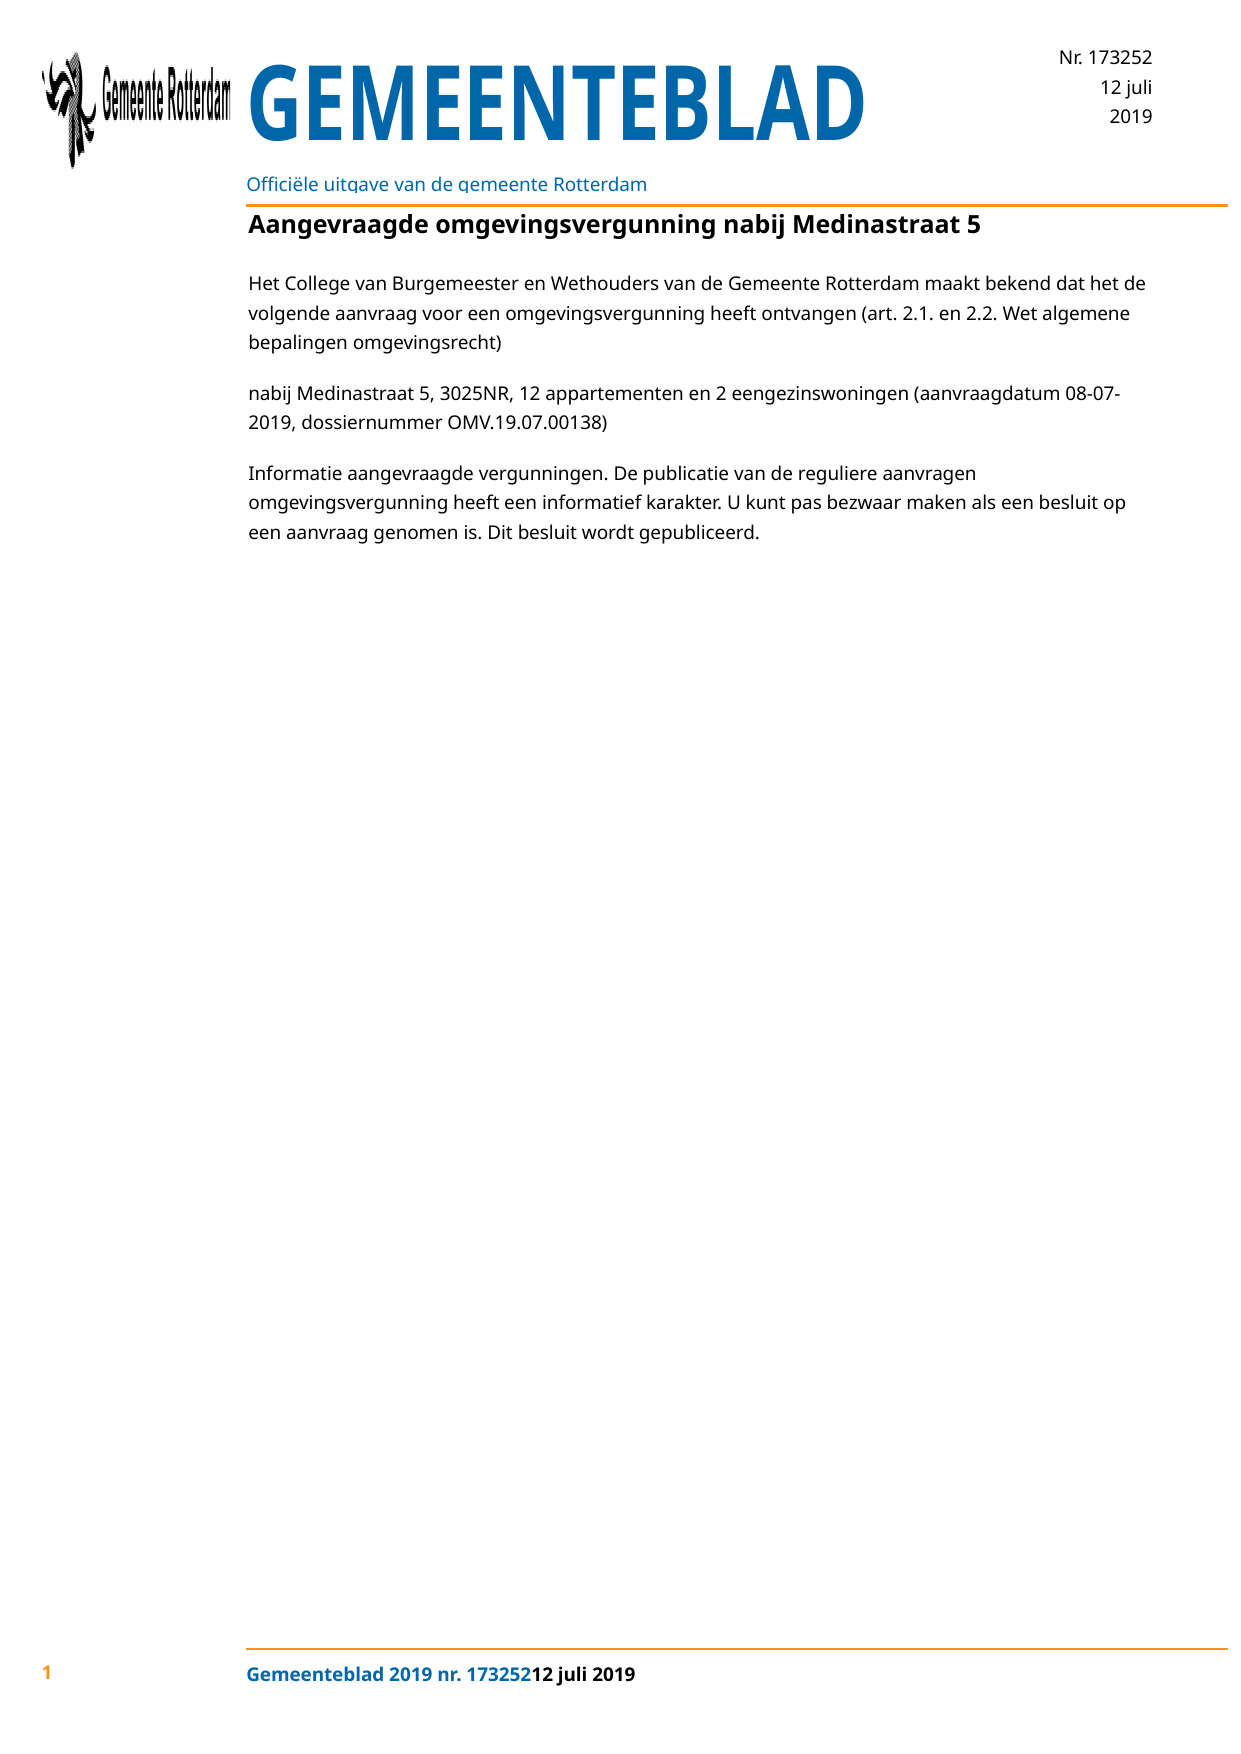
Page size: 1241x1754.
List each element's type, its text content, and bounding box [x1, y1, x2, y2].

text Informatie aangevraagde vergunningen. De publicatie van de reguliere aanvragen omgevingsvergunning heeft een informatief karakter. U kunt pas bezwaar maken als een besluit op een aanvraag genomen is. Dit besluit wordt gepubliceerd. [248, 460, 1152, 545]
text Aangevraagde omgevingsvergunning nabij Medinastraat 5 [248, 207, 1152, 241]
text Het College van Burgemeester en Wethouders van de Gemeente Rotterdam maakt bekend dat het de volgende aanvraag voor een omgevingsvergunning heeft ontvangen (art. 2.1. en 2.2. Wet algemene bepalingen omgevingsrecht) [248, 270, 1152, 355]
picture [41, 47, 231, 172]
text nabij Medinastraat 5, 3025NR, 12 appartementen en 2 eengezinswoningen (aanvraagdatum 08-07-2019, dossiernummer OMV.19.07.00138) [248, 380, 1152, 435]
